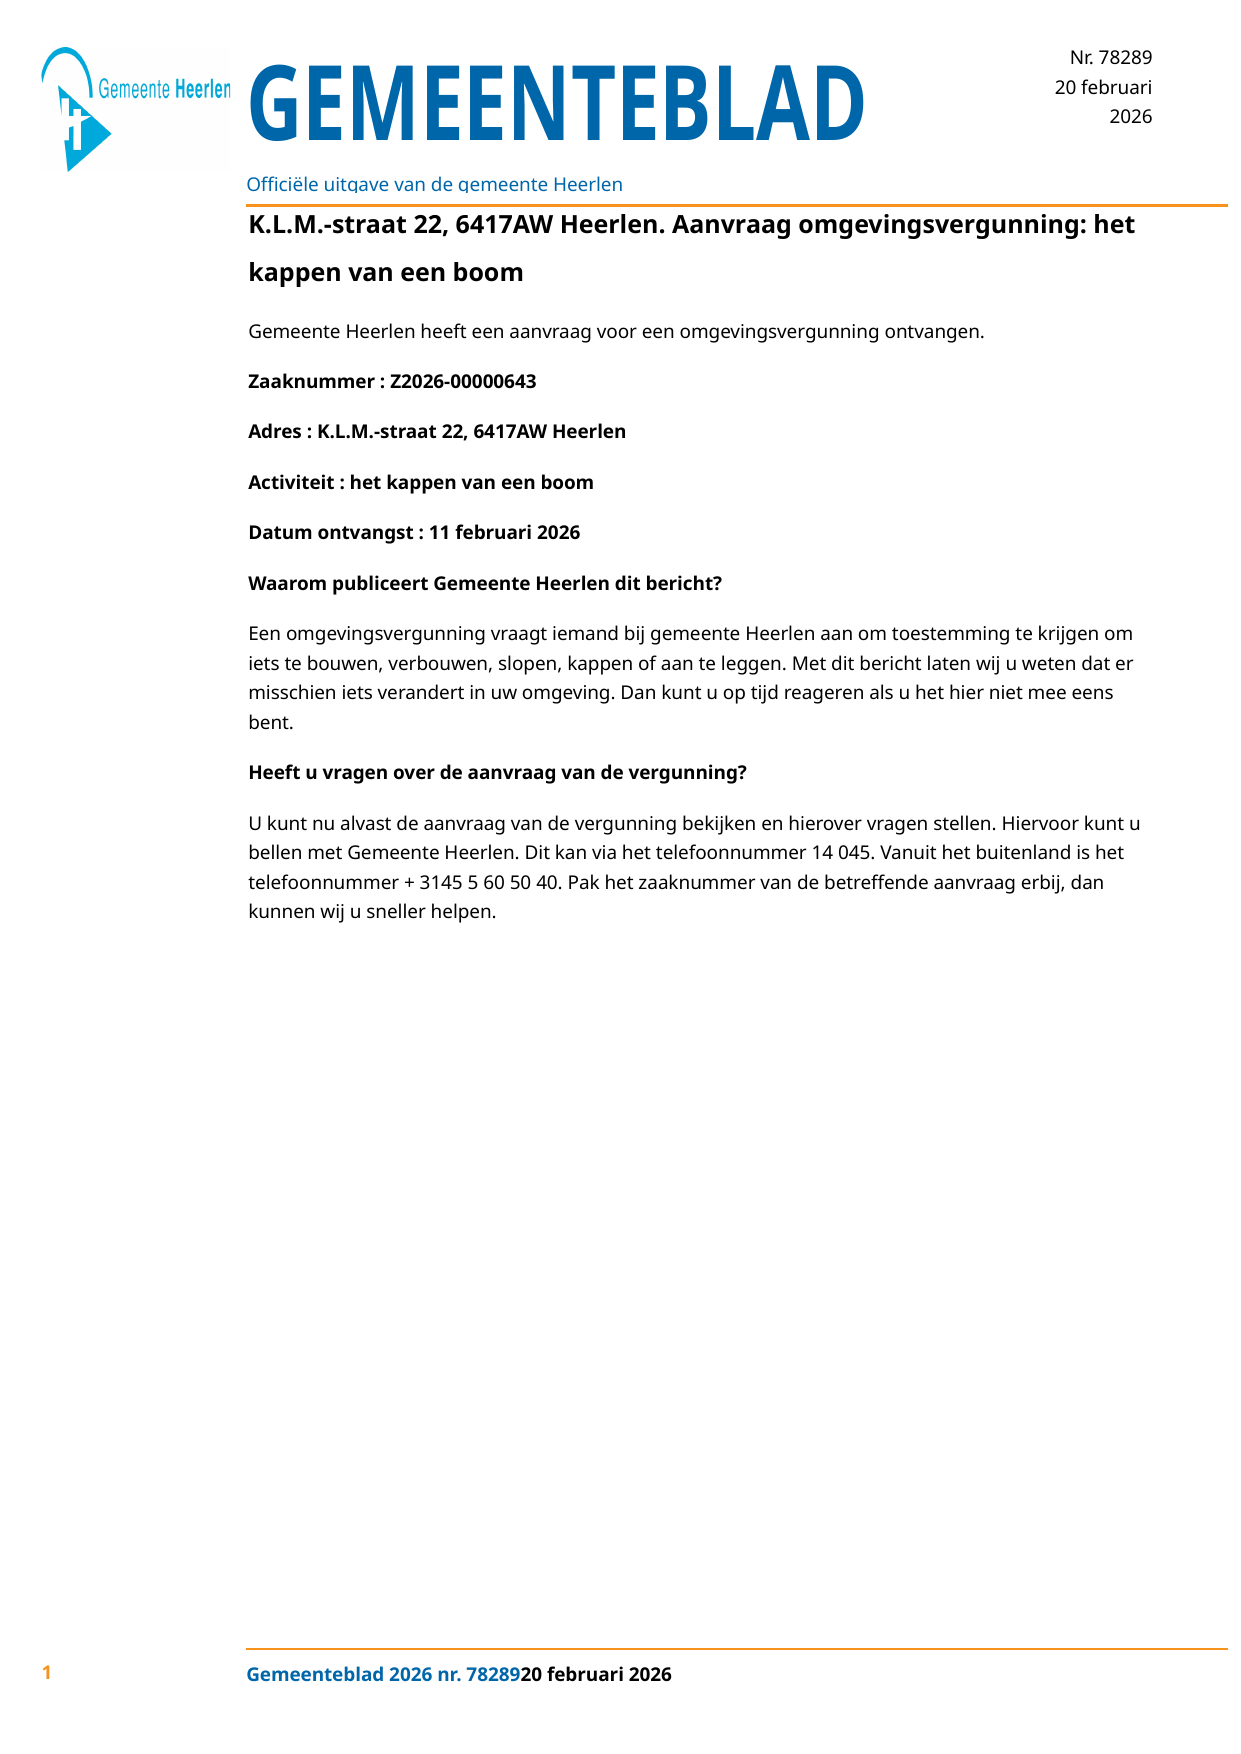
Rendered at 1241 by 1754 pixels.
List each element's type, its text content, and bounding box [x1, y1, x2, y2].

text Heeft u vragen over de aanvraag van de vergunning? [248, 759, 1152, 785]
picture [41, 47, 231, 172]
text U kunt nu alvast de aanvraag van de vergunning bekijken en hierover vragen stellen. Hiervoor kunt u bellen met Gemeente Heerlen. Dit kan via het telefoonnummer 14 045. Vanuit het buitenland is het telefoonnummer + 3145 5 60 50 40. Pak het zaaknummer van de betreffende aanvraag erbij, dan kunnen wij u sneller helpen. [248, 810, 1152, 924]
text Gemeente Heerlen heeft een aanvraag voor een omgevingsvergunning ontvangen. [248, 318, 1152, 344]
text Adres : K.L.M.-straat 22, 6417AW Heerlen [248, 419, 1152, 444]
text Activiteit : het kappen van een boom [248, 469, 1152, 495]
text Zaaknummer : Z2026-00000643 [248, 368, 1152, 394]
text Een omgevingsvergunning vraagt iemand bij gemeente Heerlen aan om toestemming te krijgen om iets te bouwen, verbouwen, slopen, kappen of aan te leggen. Met dit bericht laten wij u weten dat er misschien iets verandert in uw omgeving. Dan kunt u op tijd reageren als u het hier niet mee eens bent. [248, 620, 1152, 735]
text Datum ontvangst : 11 februari 2026 [248, 519, 1152, 545]
picture [41, 47, 59, 70]
text K.L.M.-straat 22, 6417AW Heerlen. Aanvraag omgevingsvergunning: het kappen van een boom [248, 207, 1152, 288]
text Waarom publiceert Gemeente Heerlen dit bericht? [248, 570, 1152, 596]
